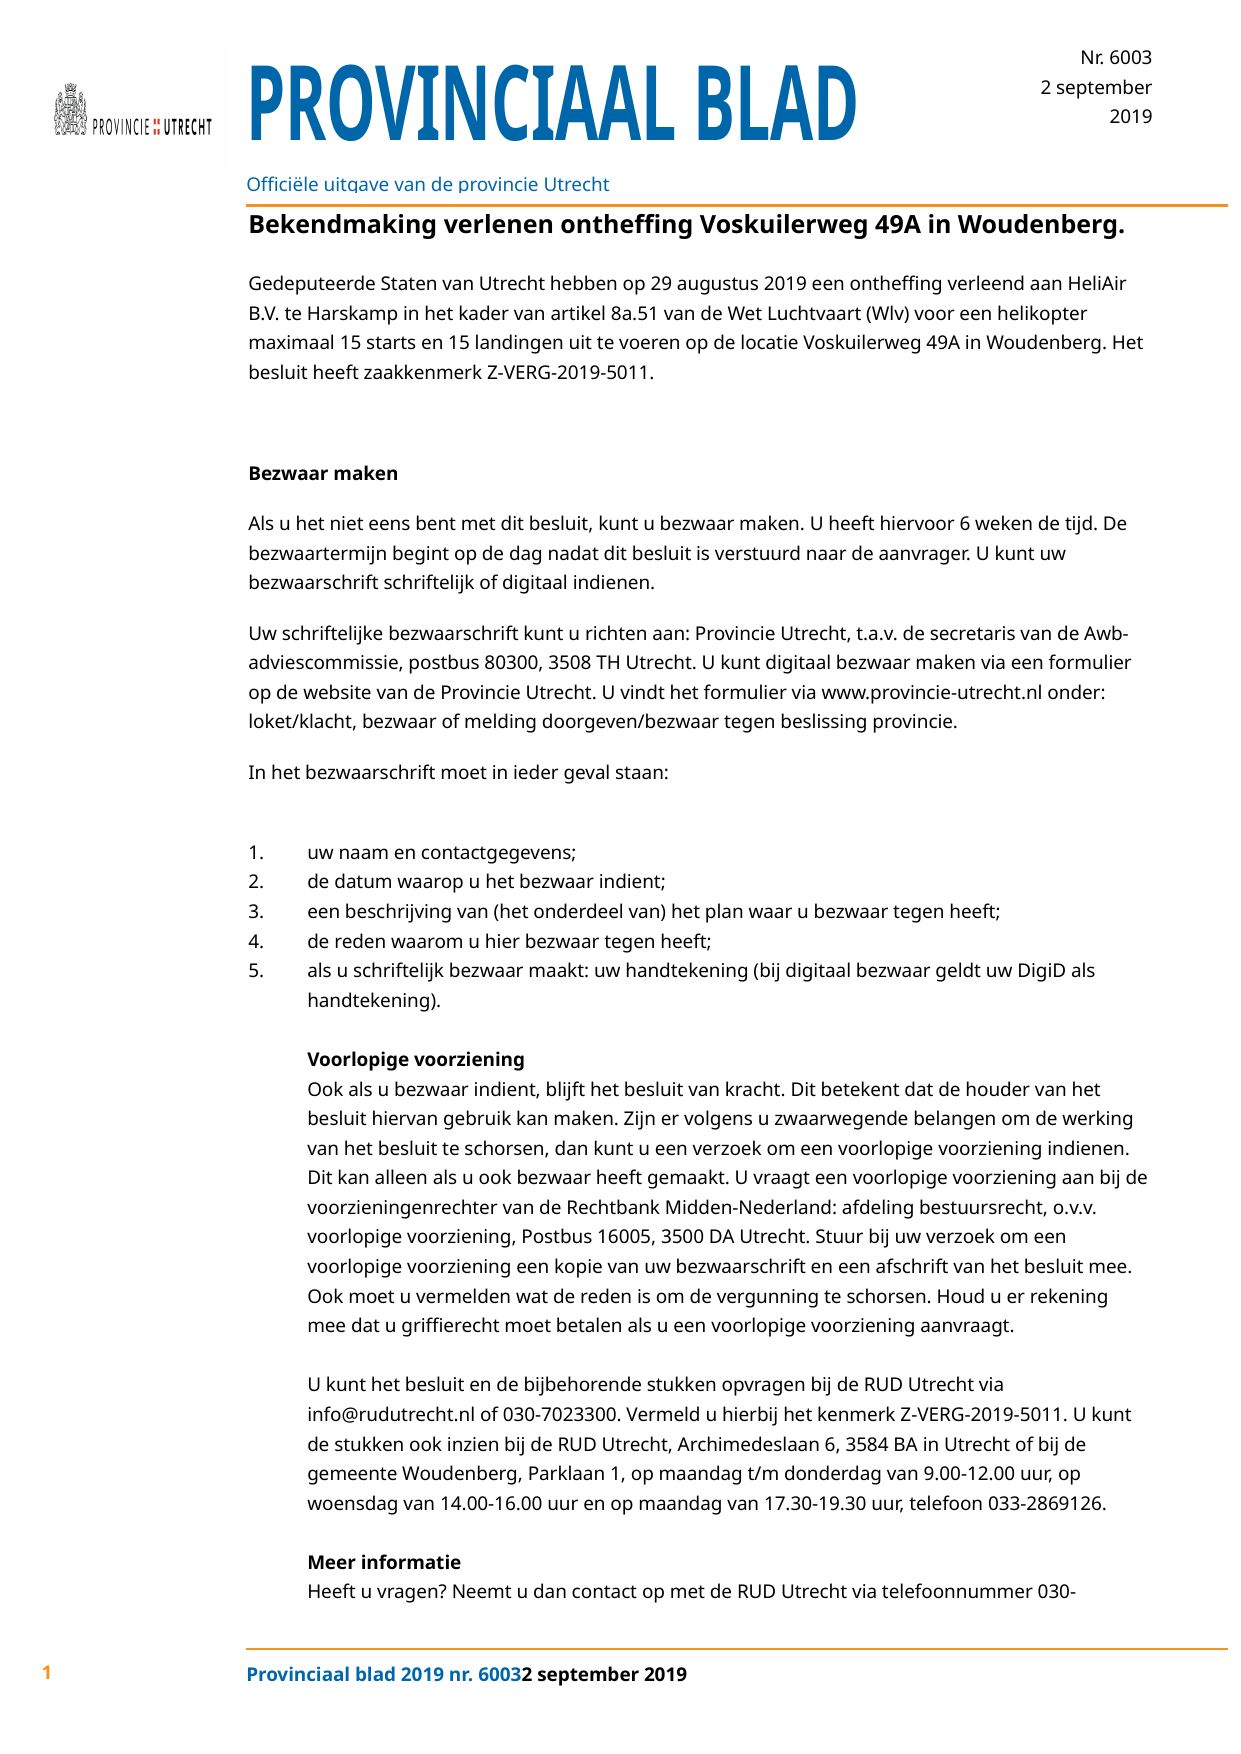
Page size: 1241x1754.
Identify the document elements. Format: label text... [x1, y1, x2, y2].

text Als u het niet eens bent met dit besluit, kunt u bezwaar maken. U heeft hiervoor 6 weken de tijd. De bezwaartermijn begint op de dag nadat dit besluit is verstuurd naar de aanvrager. U kunt uw bezwaarschrift schriftelijk of digitaal indienen. [248, 510, 1152, 595]
list Voorlopige voorziening [248, 1046, 1152, 1072]
list als u schriftelijk bezwaar maakt: uw handtekening (bij digitaal bezwaar geldt uw DigiD als handtekening). [248, 957, 1152, 1013]
list de datum waarop u het bezwaar indient; [248, 869, 1152, 894]
list de reden waarom u hier bezwaar tegen heeft; [248, 928, 1152, 953]
text Uw schriftelijke bezwaarschrift kunt u richten aan: Provincie Utrecht, t.a.v. de secretaris van de Awb-adviescommissie, postbus 80300, 3508 TH Utrecht. U kunt digitaal bezwaar maken via een formulier op de website van de Provincie Utrecht. U vindt het formulier via www.provincie-utrecht.nl onder: loket/klacht, bezwaar of melding doorgeven/bezwaar tegen beslissing provincie. [248, 620, 1152, 734]
list een beschrijving van (het onderdeel van) het plan waar u bezwaar tegen heeft; [248, 898, 1152, 924]
list uw naam en contactgegevens; [248, 839, 1152, 865]
list Ook als u bezwaar indient, blijft het besluit van kracht. Dit betekent dat de houder van het besluit hiervan gebruik kan maken. Zijn er volgens u zwaarwegende belangen om de werking van het besluit te schorsen, dan kunt u een verzoek om een voorlopige voorziening indienen. Dit kan alleen als u ook bezwaar heeft gemaakt. U vraagt een voorlopige voorziening aan bij de voorzieningenrechter van de Rechtbank Midden-Nederland: afdeling bestuursrecht, o.v.v. voorlopige voorziening, Postbus 16005, 3500 DA Utrecht. Stuur bij uw verzoek om een voorlopige voorziening een kopie van uw bezwaarschrift en een afschrift van het besluit mee. Ook moet u vermelden wat de reden is om de vergunning te schorsen. Houd u er rekening mee dat u griffierecht moet betalen als u een voorlopige voorziening aanvraagt. [248, 1076, 1152, 1338]
text In het bezwaarschrift moet in ieder geval staan: [248, 759, 1152, 785]
text Gedeputeerde Staten van Utrecht hebben op 29 augustus 2019 een ontheffing verleend aan HeliAir B.V. te Harskamp in het kader van artikel 8a.51 van de Wet Luchtvaart (Wlv) voor een helikopter maximaal 15 starts en 15 landingen uit te voeren op de locatie Voskuilerweg 49A in Woudenberg. Het besluit heeft zaakkenmerk Z-VERG-2019-5011. [248, 270, 1152, 385]
list Meer informatie [248, 1549, 1152, 1575]
text Bezwaar maken [248, 460, 1152, 486]
text Bekendmaking verlenen ontheffing Voskuilerweg 49A in Woudenberg. [248, 207, 1152, 241]
list U kunt het besluit en de bijbehorende stukken opvragen bij de RUD Utrecht via info@rudutrecht.nl of 030-7023300. Vermeld u hierbij het kenmerk Z-VERG-2019-5011. U kunt de stukken ook inzien bij de RUD Utrecht, Archimedeslaan 6, 3584 BA in Utrecht of bij de gemeente Woudenberg, Parklaan 1, op maandag t/m donderdag van 9.00-12.00 uur, op woensdag van 14.00-16.00 uur en op maandag van 17.30-19.30 uur, telefoon 033-2869126. [248, 1372, 1152, 1516]
picture [41, 47, 231, 172]
list Heeft u vragen? Neemt u dan contact op met de RUD Utrecht via telefoonnummer 030- [248, 1579, 1152, 1604]
